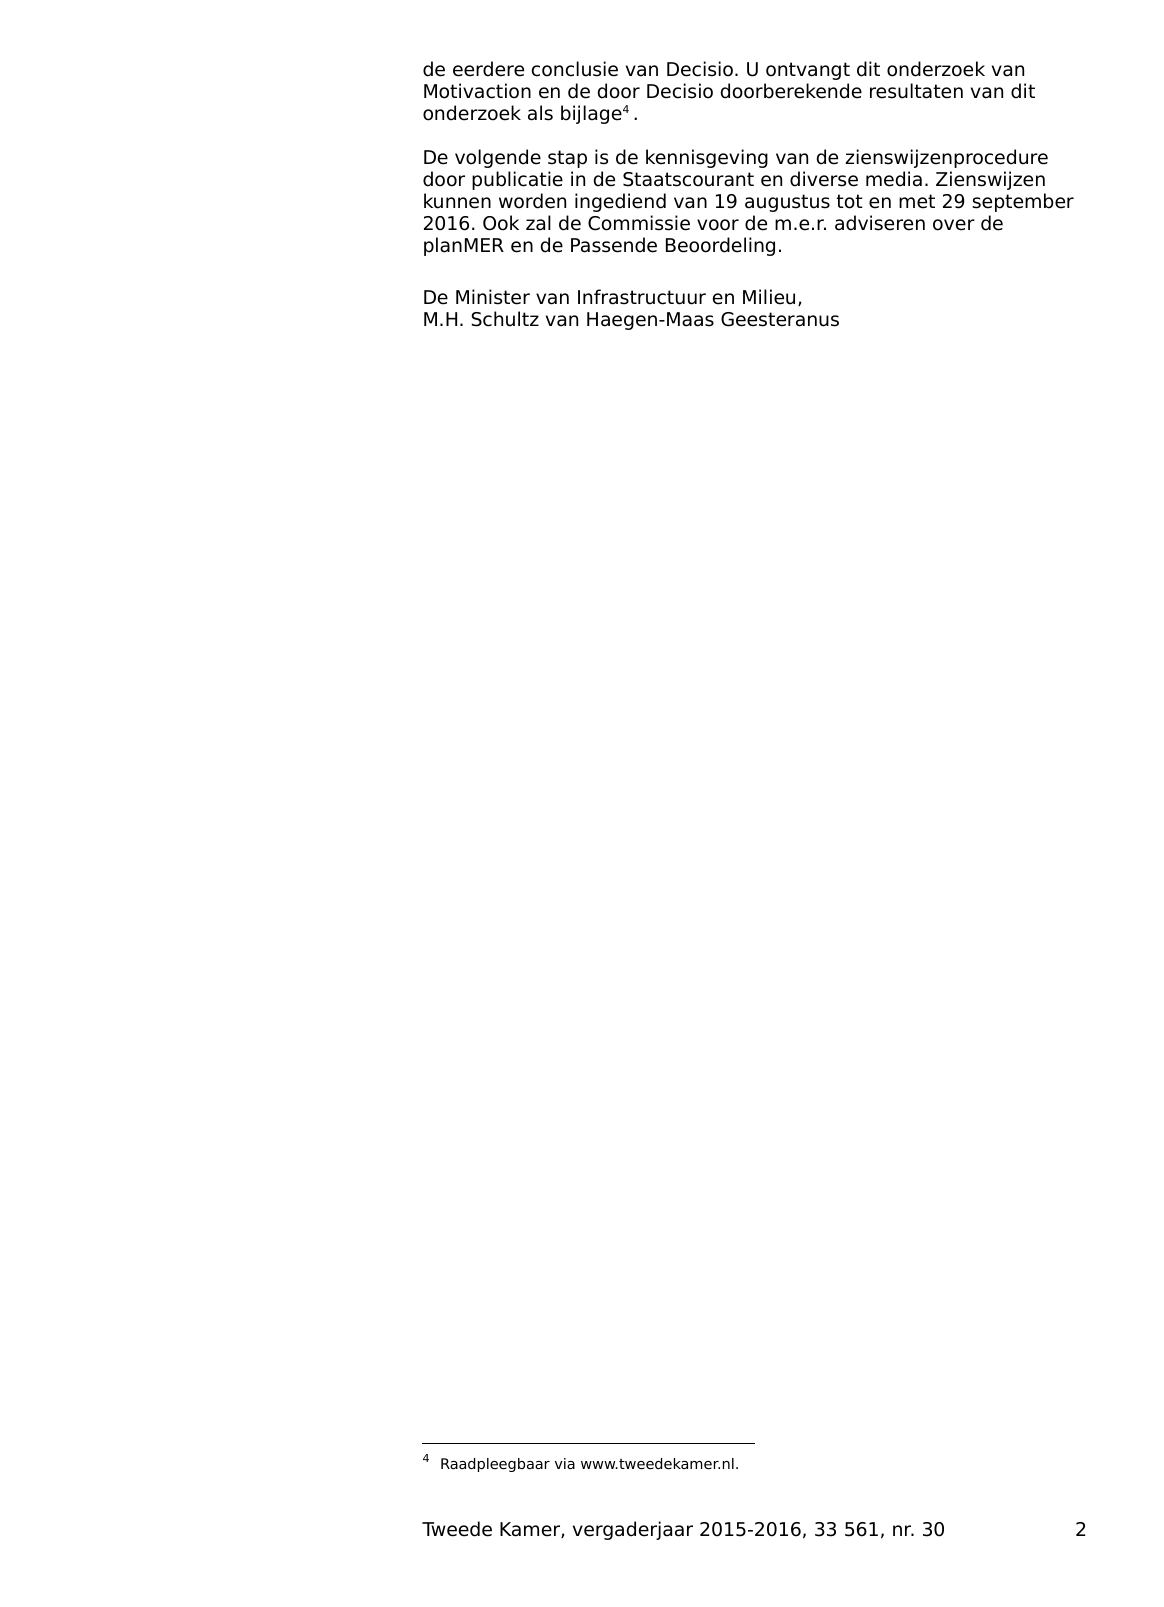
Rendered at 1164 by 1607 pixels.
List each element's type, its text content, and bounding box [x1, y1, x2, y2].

text De Minister van Infrastructuur en Milieu, M.H. Schultz van Haegen-Maas Geesteranus [422, 287, 1087, 331]
text De volgende stap is de kennisgeving van de zienswijzenprocedure door publicatie in de Staatscourant en diverse media. Zienswijzen kunnen worden ingediend van 19 augustus tot en met 29 september 2016. Ook zal de Commissie voor de m.e.r. adviseren over de planMER en de Passende Beoordeling. [422, 147, 1087, 257]
text Raadpleegbaar via www.tweedekamer.nl. [422, 1452, 1087, 1474]
text de eerdere conclusie van Decisio. U ontvangt dit onderzoek van Motivaction en de door Decisio doorberekende resultaten van dit onderzoek als bijlage. [422, 59, 1087, 125]
